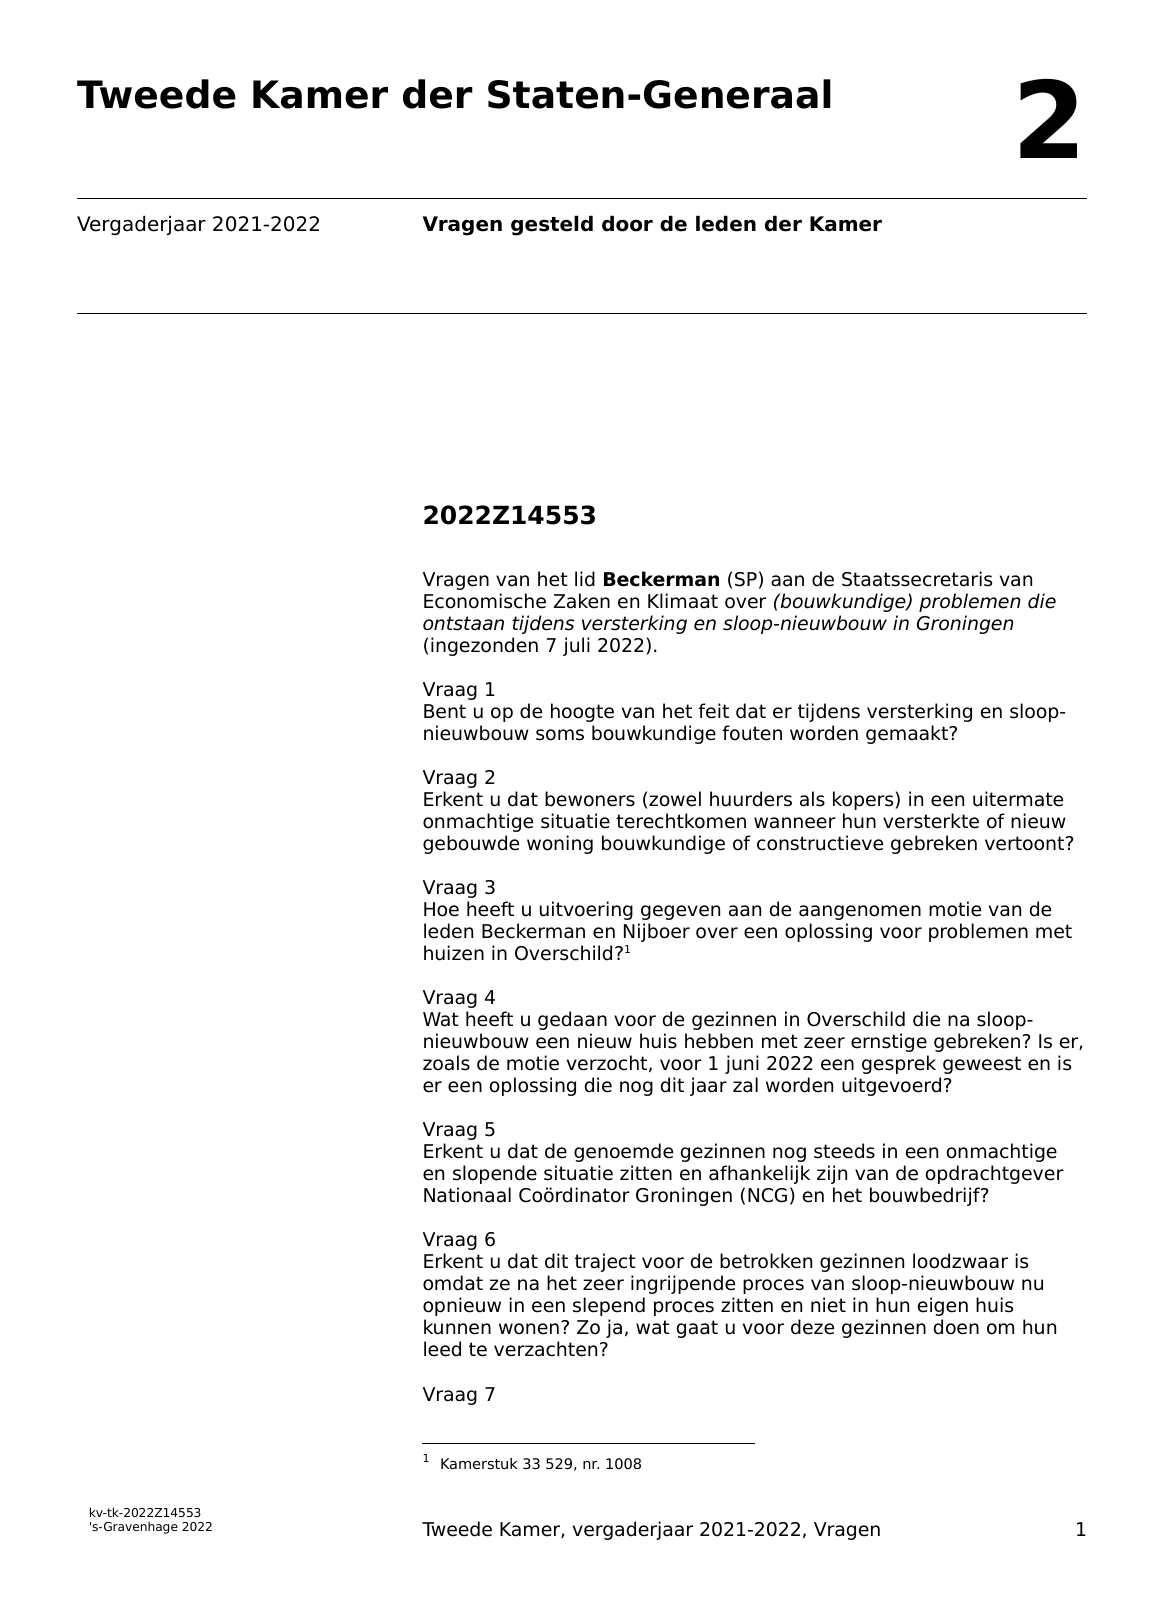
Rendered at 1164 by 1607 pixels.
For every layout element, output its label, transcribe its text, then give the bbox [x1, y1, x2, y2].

table_header 2 [886, 59, 1087, 198]
text Vraag 2 [422, 767, 1087, 789]
text Bent u op de hoogte van het feit dat er tijdens versterking en sloop-nieuwbouw soms bouwkundige fouten worden gemaakt? [422, 701, 1087, 745]
table_header Tweede Kamer der Staten-Generaal [77, 59, 886, 198]
text Wat heeft u gedaan voor de gezinnen in Overschild die na sloop-nieuwbouw een nieuw huis hebben met zeer ernstige gebreken? Is er, zoals de motie verzocht, voor 1 juni 2022 een gesprek geweest en is er een oplossing die nog dit jaar zal worden uitgevoerd? [422, 1009, 1087, 1097]
text Vraag 6 [422, 1229, 1087, 1251]
text Vraag 3 [422, 877, 1087, 899]
text Vraag 5 [422, 1119, 1087, 1141]
text Erkent u dat dit traject voor de betrokken gezinnen loodzwaar is omdat ze na het zeer ingrijpende proces van sloop-nieuwbouw nu opnieuw in een slepend proces zitten en niet in hun eigen huis kunnen wonen? Zo ja, wat gaat u voor deze gezinnen doen om hun leed te verzachten? [422, 1251, 1087, 1361]
text 2022Z14553 [422, 501, 1087, 531]
table_cell Vragen gesteld door de leden der Kamer [422, 199, 1087, 313]
text Erkent u dat de genoemde gezinnen nog steeds in een onmachtige en slopende situatie zitten en afhankelijk zijn van de opdrachtgever Nationaal Coördinator Groningen (NCG) en het bouwbedrijf? [422, 1141, 1087, 1207]
text Vraag 1 [422, 679, 1087, 701]
text Erkent u dat bewoners (zowel huurders als kopers) in een uitermate onmachtige situatie terechtkomen wanneer hun versterkte of nieuw gebouwde woning bouwkundige of constructieve gebreken vertoont? [422, 789, 1087, 855]
text Vraag 4 [422, 987, 1087, 1009]
text kv-tk-2022Z14553 [88, 1506, 323, 1520]
text Vraag 7 [422, 1383, 1087, 1405]
text 's-Gravenhage 2022 [88, 1520, 323, 1534]
text Hoe heeft u uitvoering gegeven aan de aangenomen motie van de leden Beckerman en Nijboer over een oplossing voor problemen met huizen in Overschild? [422, 899, 1087, 965]
text Kamerstuk 33 529, nr. 1008 [422, 1452, 1087, 1474]
text Vragen van het lid Beckerman (SP) aan de Staatssecretaris van Economische Zaken en Klimaat over (bouwkundige) problemen die ontstaan tijdens versterking en sloop-nieuwbouw in Groningen (ingezonden 7 juli 2022). [422, 569, 1087, 657]
table_cell Vergaderjaar 2021-2022 [77, 199, 422, 313]
